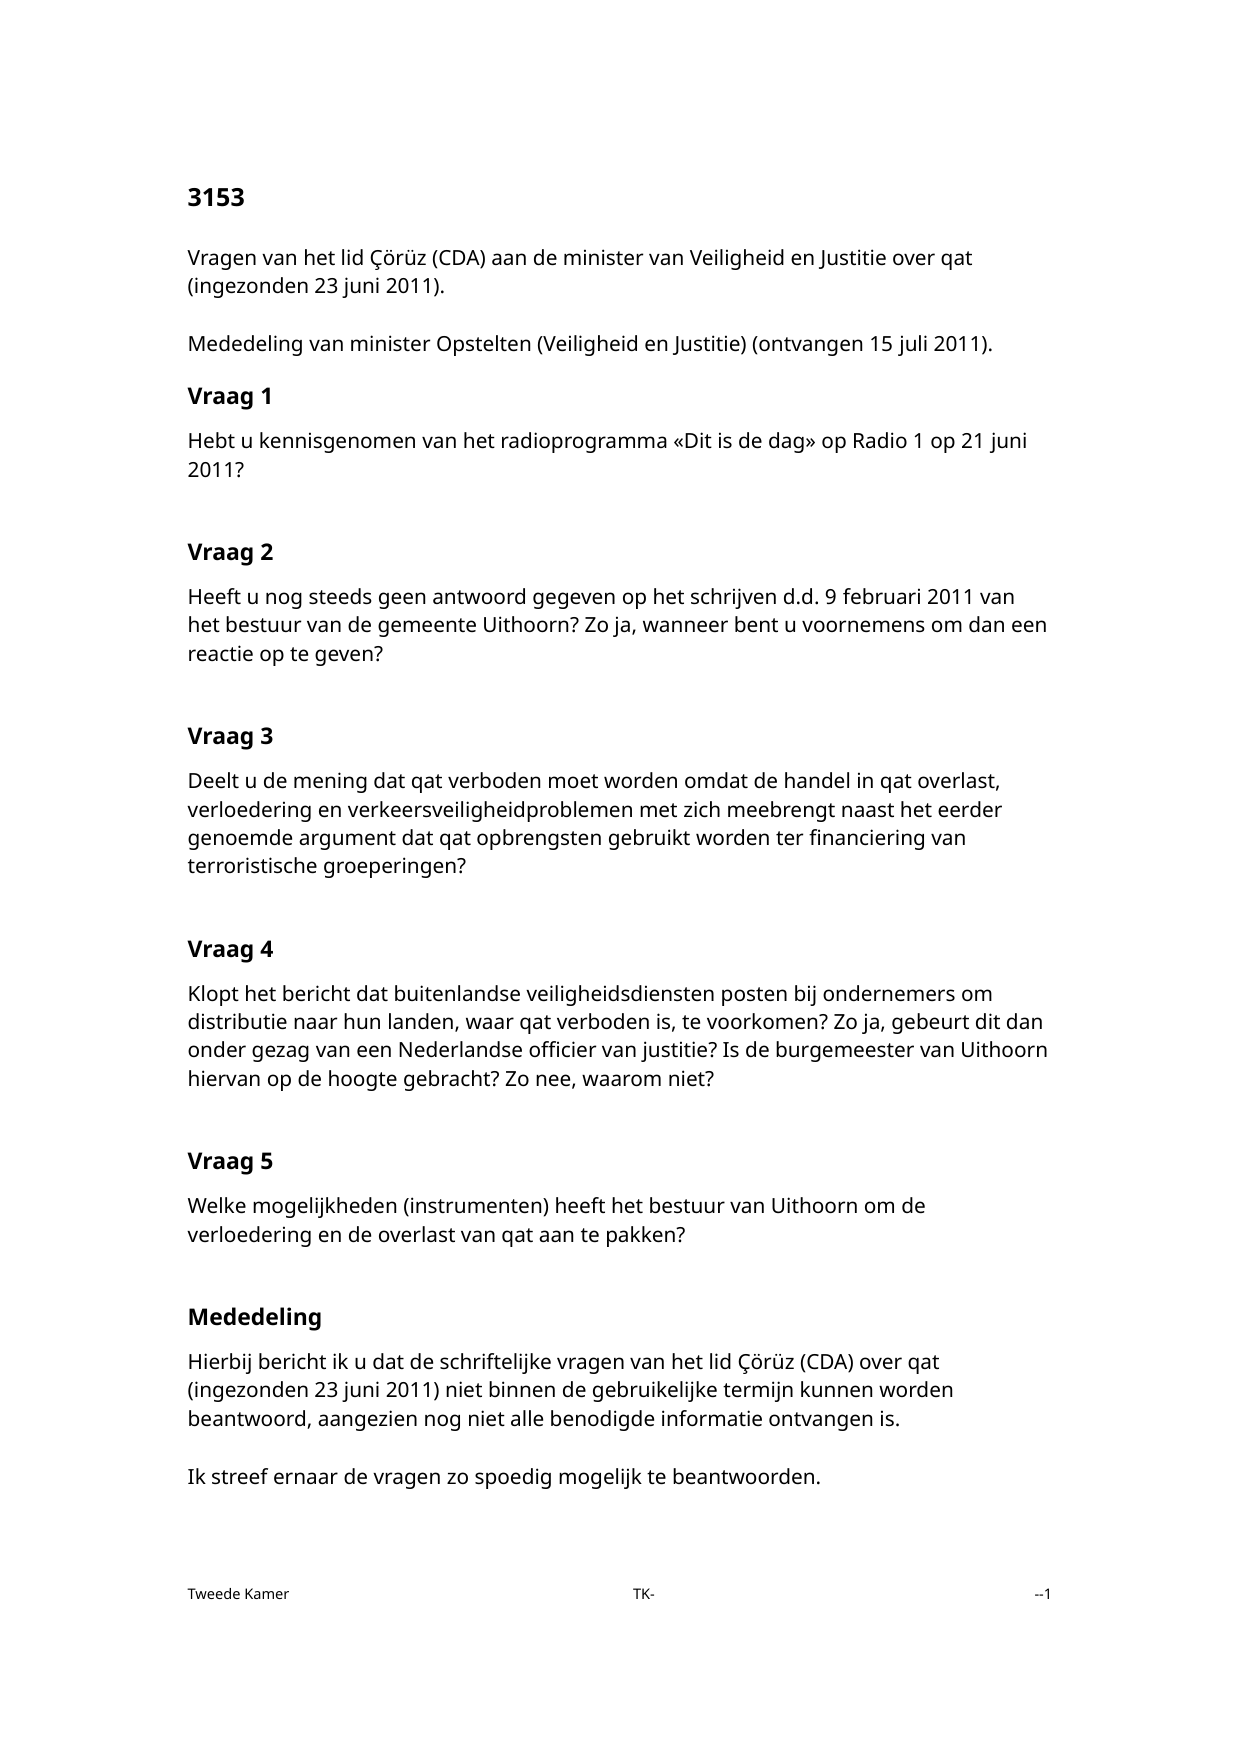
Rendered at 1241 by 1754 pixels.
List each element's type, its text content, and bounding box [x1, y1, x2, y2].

subtitle Vraag 1 [187, 380, 1053, 412]
text Deelt u de mening dat qat verboden moet worden omdat de handel in qat overlast, verloedering en verkeersveiligheidproblemen met zich meebrengt naast het eerder genoemde argument dat qat opbrengsten gebruikt worden ter financiering van terroristische groeperingen? [187, 766, 1053, 880]
text Hierbij bericht ik u dat de schriftelijke vragen van het lid Çörüz (CDA) over qat (ingezonden 23 juni 2011) niet binnen de gebruikelijke termijn kunnen worden beantwoord, aangezien nog niet alle benodigde informatie ontvangen is. [187, 1347, 1053, 1432]
subtitle Vraag 2 [187, 536, 1053, 567]
text Klopt het bericht dat buitenlandse veiligheidsdiensten posten bij ondernemers om distributie naar hun landen, waar qat verboden is, te voorkomen? Zo ja, gebeurt dit dan onder gezag van een Nederlandse officier van justitie? Is de burgemeester van Uithoorn hiervan op de hoogte gebracht? Zo nee, waarom niet? [187, 979, 1053, 1092]
text Hebt u kennisgenomen van het radioprogramma «Dit is de dag» op Radio 1 op 21 juni 2011? [187, 427, 1053, 483]
text Vragen van het lid Çörüz (CDA) aan de minister van Veiligheid en Justitie over qat (ingezonden 23 juni 2011). [187, 243, 1053, 300]
subtitle Vraag 3 [187, 720, 1053, 751]
text 3153 [187, 179, 1053, 213]
subtitle Vraag 4 [187, 932, 1053, 964]
text Welke mogelijkheden (instrumenten) heeft het bestuur van Uithoorn om de verloedering en de overlast van qat aan te pakken? [187, 1191, 1053, 1248]
text Ik streef ernaar de vragen zo spoedig mogelijk te beantwoorden. [187, 1462, 1053, 1491]
subtitle Mededeling [187, 1301, 1053, 1332]
text Heeft u nog steeds geen antwoord gegeven op het schrijven d.d. 9 februari 2011 van het bestuur van de gemeente Uithoorn? Zo ja, wanneer bent u voornemens om dan een reactie op te geven? [187, 582, 1053, 667]
text Mededeling van minister Opstelten (Veiligheid en Justitie) (ontvangen 15 juli 2011). [187, 329, 1053, 358]
subtitle Vraag 5 [187, 1145, 1053, 1176]
